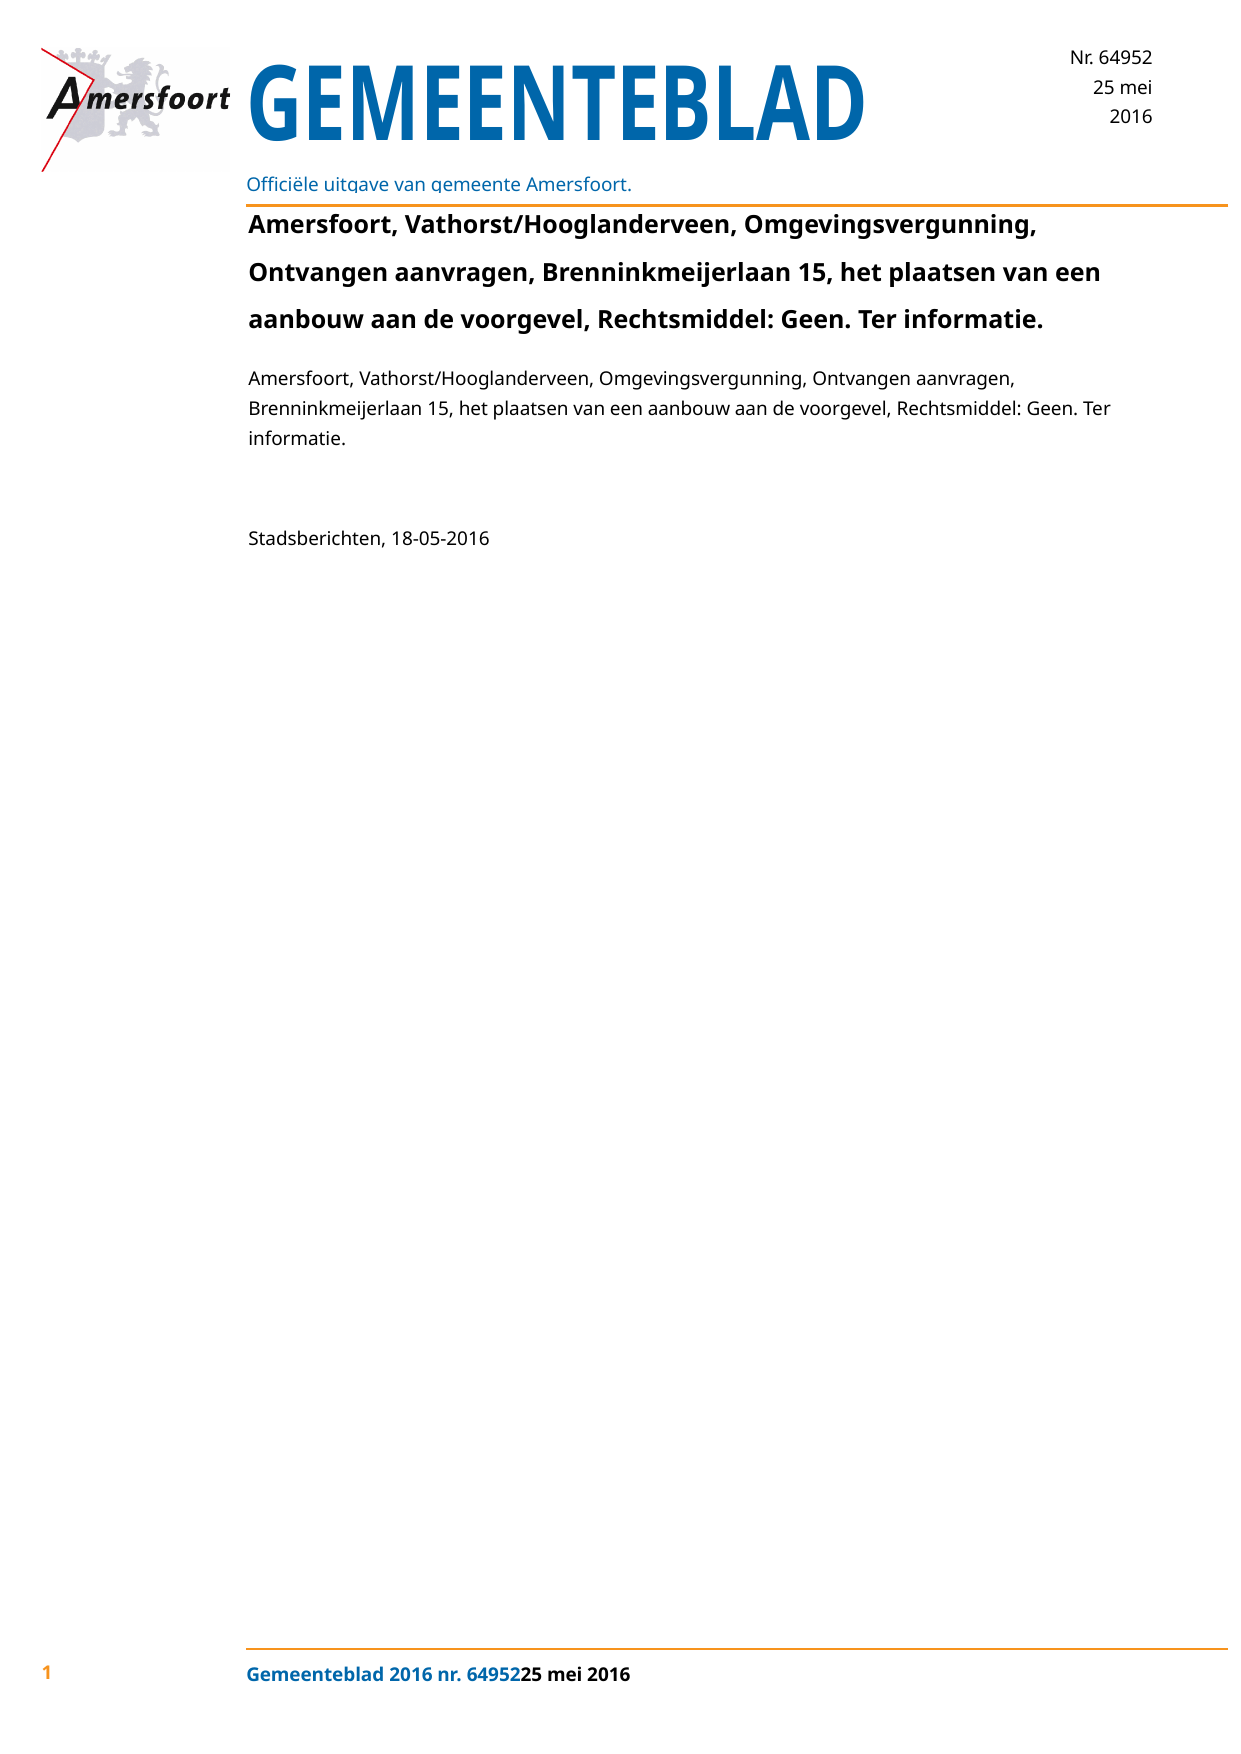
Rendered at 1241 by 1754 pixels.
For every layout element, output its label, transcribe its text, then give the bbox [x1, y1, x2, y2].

picture [41, 47, 231, 172]
text Stadsberichten, 18-05-2016 [248, 526, 1152, 551]
text Amersfoort, Vathorst/Hooglanderveen, Omgevingsvergunning, Ontvangen aanvragen, Brenninkmeijerlaan 15, het plaatsen van een aanbouw aan de voorgevel, Rechtsmiddel: Geen. Ter informatie. [248, 207, 1152, 336]
text Amersfoort, Vathorst/Hooglanderveen, Omgevingsvergunning, Ontvangen aanvragen, Brenninkmeijerlaan 15, het plaatsen van een aanbouw aan de voorgevel, Rechtsmiddel: Geen. Ter informatie. [248, 366, 1152, 450]
